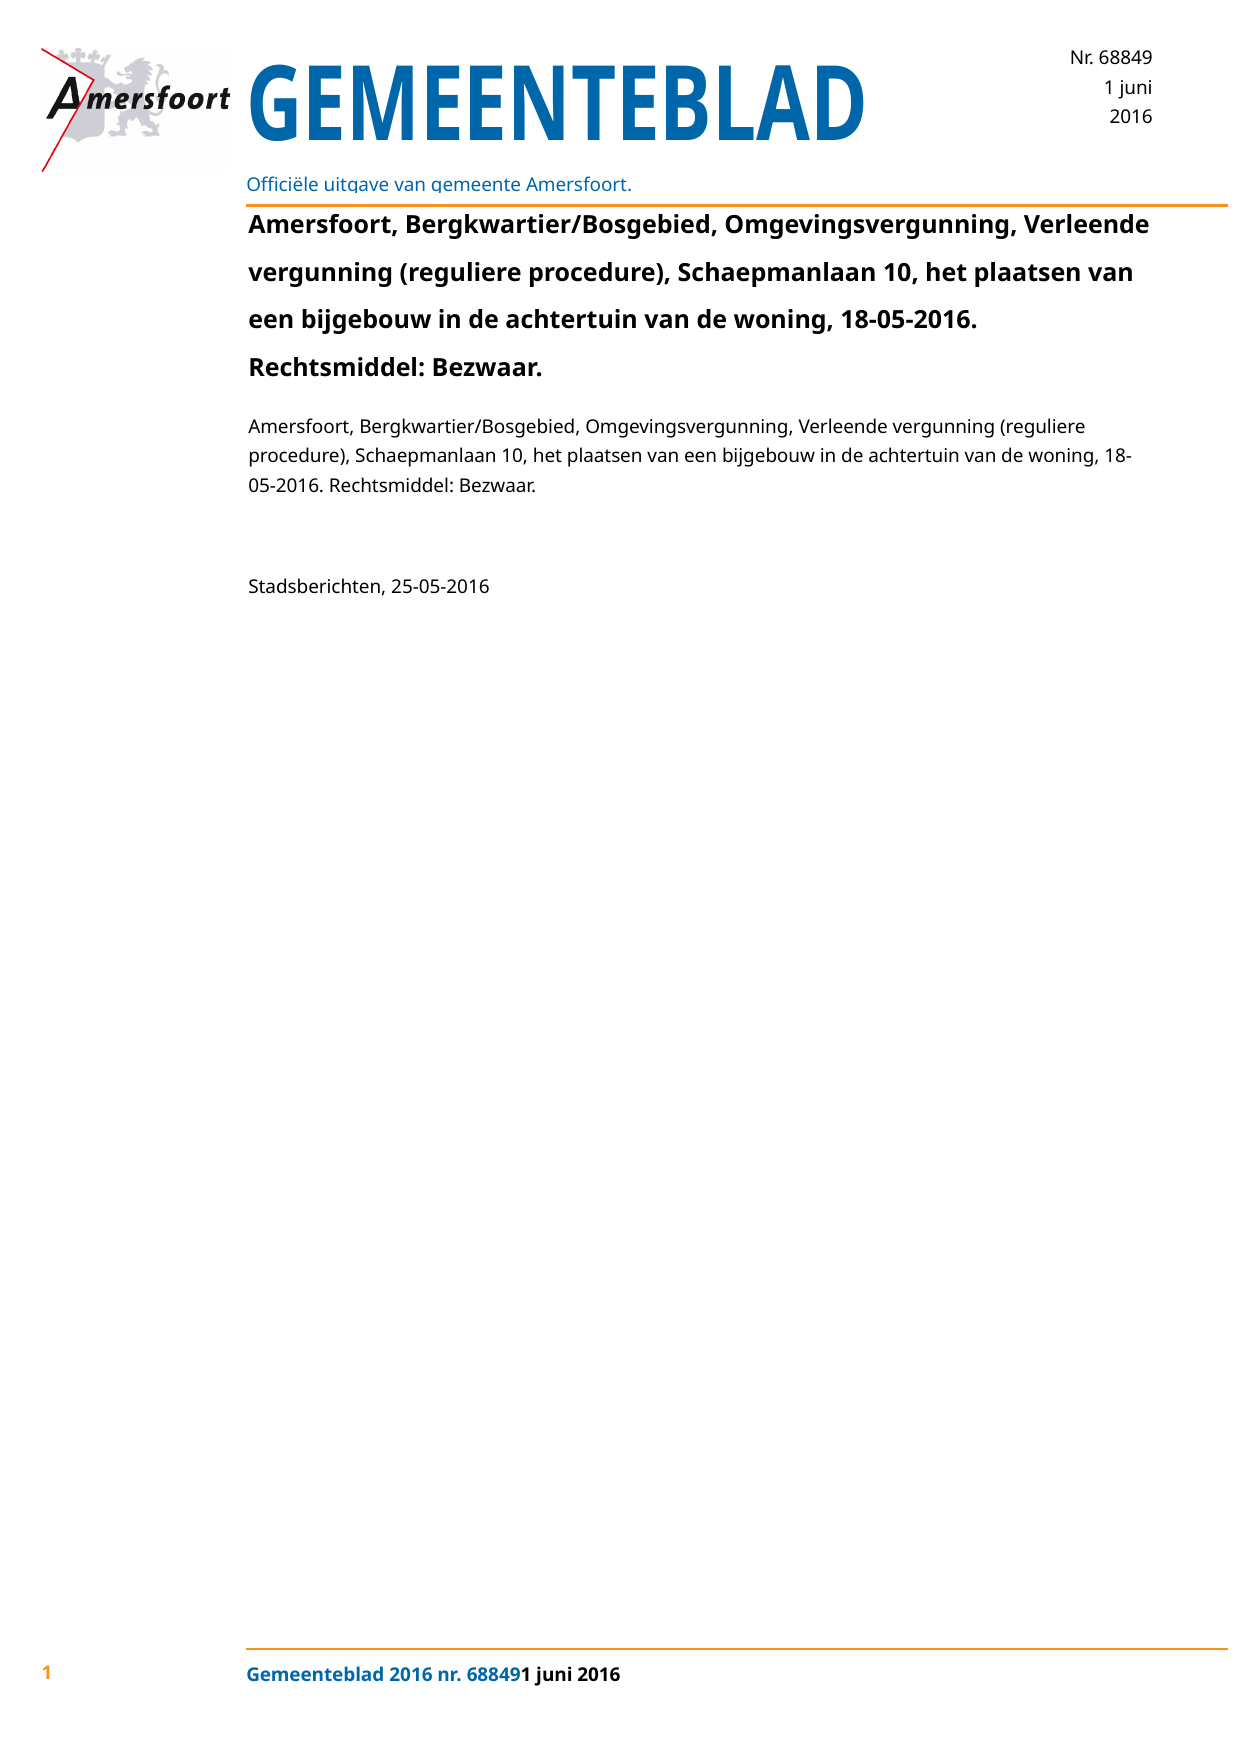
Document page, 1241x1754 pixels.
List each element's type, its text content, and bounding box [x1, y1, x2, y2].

text Amersfoort, Bergkwartier/Bosgebied, Omgevingsvergunning, Verleende vergunning (reguliere procedure), Schaepmanlaan 10, het plaatsen van een bijgebouw in de achtertuin van de woning, 18-05-2016. Rechtsmiddel: Bezwaar. [248, 207, 1152, 384]
text Stadsberichten, 25-05-2016 [248, 573, 1152, 599]
text Amersfoort, Bergkwartier/Bosgebied, Omgevingsvergunning, Verleende vergunning (reguliere procedure), Schaepmanlaan 10, het plaatsen van een bijgebouw in de achtertuin van de woning, 18-05-2016. Rechtsmiddel: Bezwaar. [248, 413, 1152, 498]
picture [41, 47, 231, 172]
